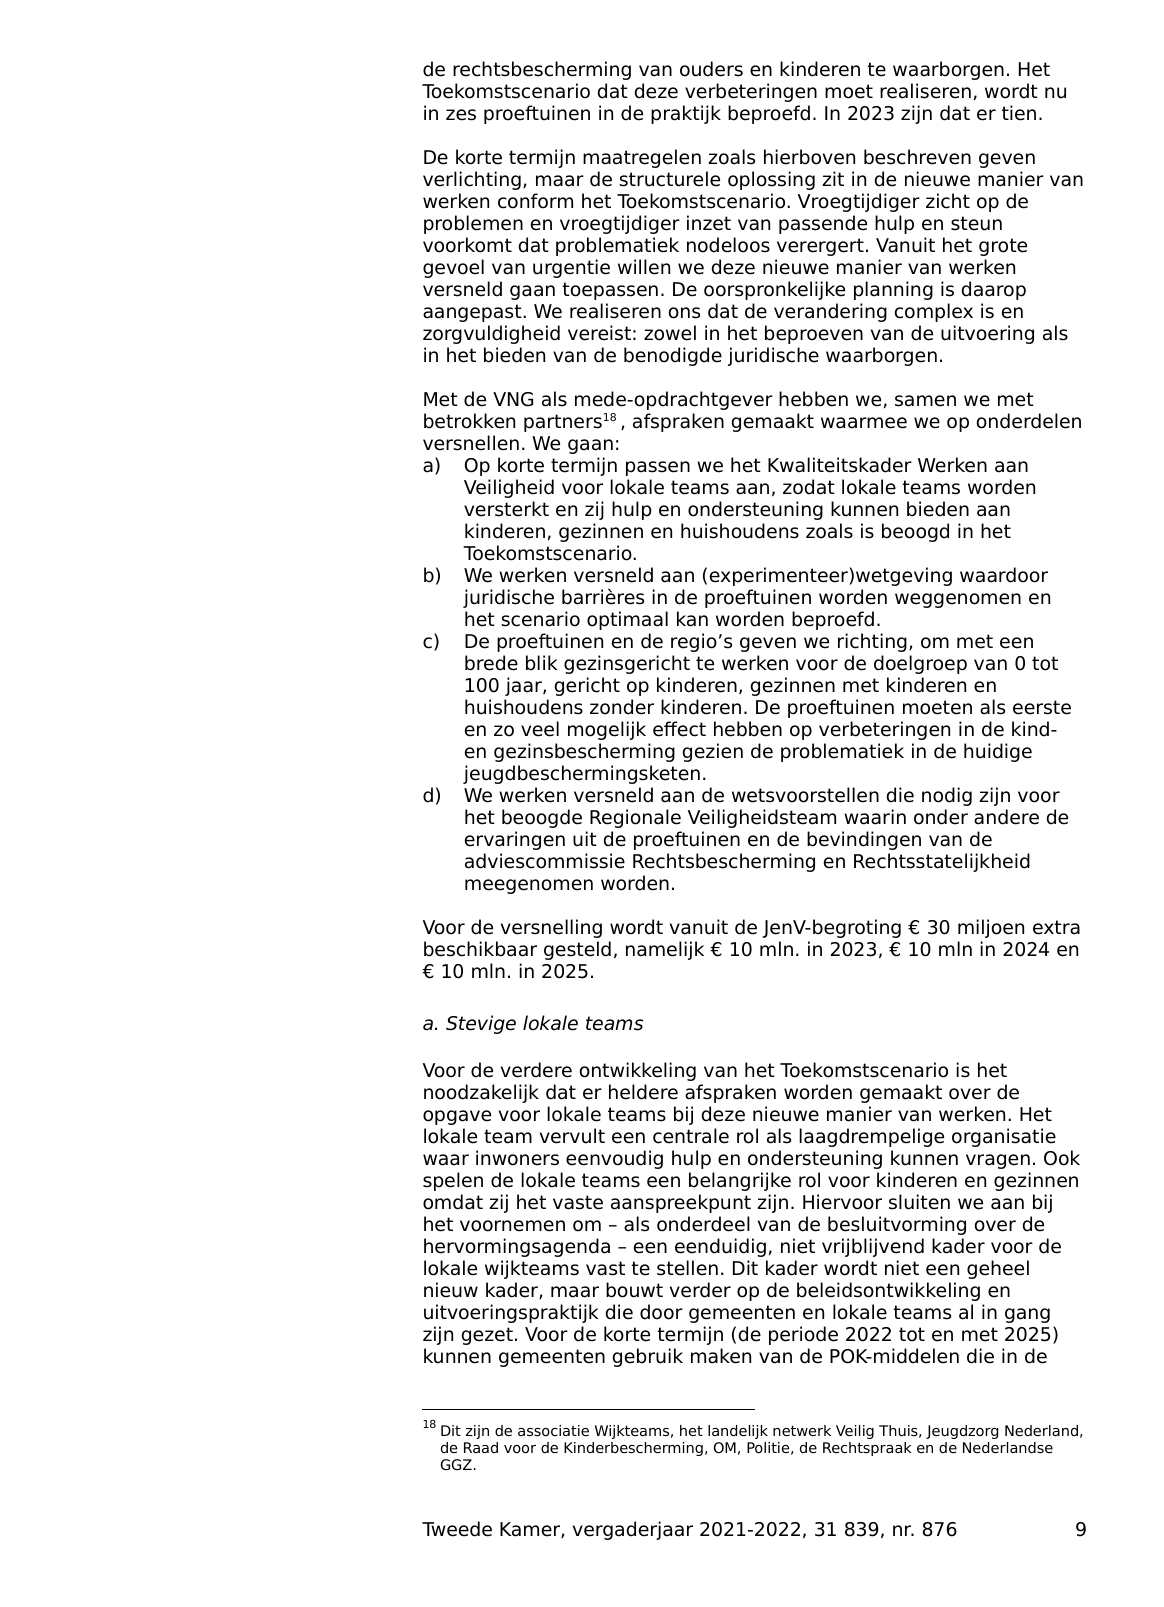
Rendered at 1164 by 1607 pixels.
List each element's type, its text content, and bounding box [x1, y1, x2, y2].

subtitle a. Stevige lokale teams [422, 1013, 1087, 1035]
text de rechtsbescherming van ouders en kinderen te waarborgen. Het Toekomstscenario dat deze verbeteringen moet realiseren, wordt nu in zes proeftuinen in de praktijk beproefd. In 2023 zijn dat er tien. [422, 59, 1087, 125]
text Met de VNG als mede-opdrachtgever hebben we, samen we met betrokken partners, afspraken gemaakt waarmee we op onderdelen versnellen. We gaan: [422, 389, 1087, 455]
text Voor de versnelling wordt vanuit de JenV-begroting € 30 miljoen extra beschikbaar gesteld, namelijk € 10 mln. in 2023, € 10 mln in 2024 en € 10 mln. in 2025. [422, 917, 1087, 983]
text Dit zijn de associatie Wijkteams, het landelijk netwerk Veilig Thuis, Jeugdzorg Nederland, de Raad voor de Kinderbescherming, OM, Politie, de Rechtspraak en de Nederlandse GGZ. [422, 1418, 1087, 1474]
text b) We werken versneld aan (experimenteer)wetgeving waardoor juridische barrières in de proeftuinen worden weggenomen en het scenario optimaal kan worden beproefd. [422, 565, 1087, 631]
text Voor de verdere ontwikkeling van het Toekomstscenario is het noodzakelijk dat er heldere afspraken worden gemaakt over de opgave voor lokale teams bij deze nieuwe manier van werken. Het lokale team vervult een centrale rol als laagdrempelige organisatie waar inwoners eenvoudig hulp en ondersteuning kunnen vragen. Ook spelen de lokale teams een belangrijke rol voor kinderen en gezinnen omdat zij het vaste aanspreekpunt zijn. Hiervoor sluiten we aan bij het voornemen om – als onderdeel van de besluitvorming over de hervormingsagenda – een eenduidig, niet vrijblijvend kader voor de lokale wijkteams vast te stellen. Dit kader wordt niet een geheel nieuw kader, maar bouwt verder op de beleidsontwikkeling en uitvoeringspraktijk die door gemeenten en lokale teams al in gang zijn gezet. Voor de korte termijn (de periode 2022 tot en met 2025) kunnen gemeenten gebruik maken van de POK-middelen die in de [422, 1060, 1087, 1367]
text c) De proeftuinen en de regio’s geven we richting, om met een brede blik gezinsgericht te werken voor de doelgroep van 0 tot 100 jaar, gericht op kinderen, gezinnen met kinderen en huishoudens zonder kinderen. De proeftuinen moeten als eerste en zo veel mogelijk effect hebben op verbeteringen in de kind- en gezinsbescherming gezien de problematiek in de huidige jeugdbeschermingsketen. [422, 631, 1087, 785]
text a) Op korte termijn passen we het Kwaliteitskader Werken aan Veiligheid voor lokale teams aan, zodat lokale teams worden versterkt en zij hulp en ondersteuning kunnen bieden aan kinderen, gezinnen en huishoudens zoals is beoogd in het Toekomstscenario. [422, 455, 1087, 565]
text d) We werken versneld aan de wetsvoorstellen die nodig zijn voor het beoogde Regionale Veiligheidsteam waarin onder andere de ervaringen uit de proeftuinen en de bevindingen van de adviescommissie Rechtsbescherming en Rechtsstatelijkheid meegenomen worden. [422, 785, 1087, 895]
text De korte termijn maatregelen zoals hierboven beschreven geven verlichting, maar de structurele oplossing zit in de nieuwe manier van werken conform het Toekomstscenario. Vroegtijdiger zicht op de problemen en vroegtijdiger inzet van passende hulp en steun voorkomt dat problematiek nodeloos verergert. Vanuit het grote gevoel van urgentie willen we deze nieuwe manier van werken versneld gaan toepassen. De oorspronkelijke planning is daarop aangepast. We realiseren ons dat de verandering complex is en zorgvuldigheid vereist: zowel in het beproeven van de uitvoering als in het bieden van de benodigde juridische waarborgen. [422, 147, 1087, 367]
